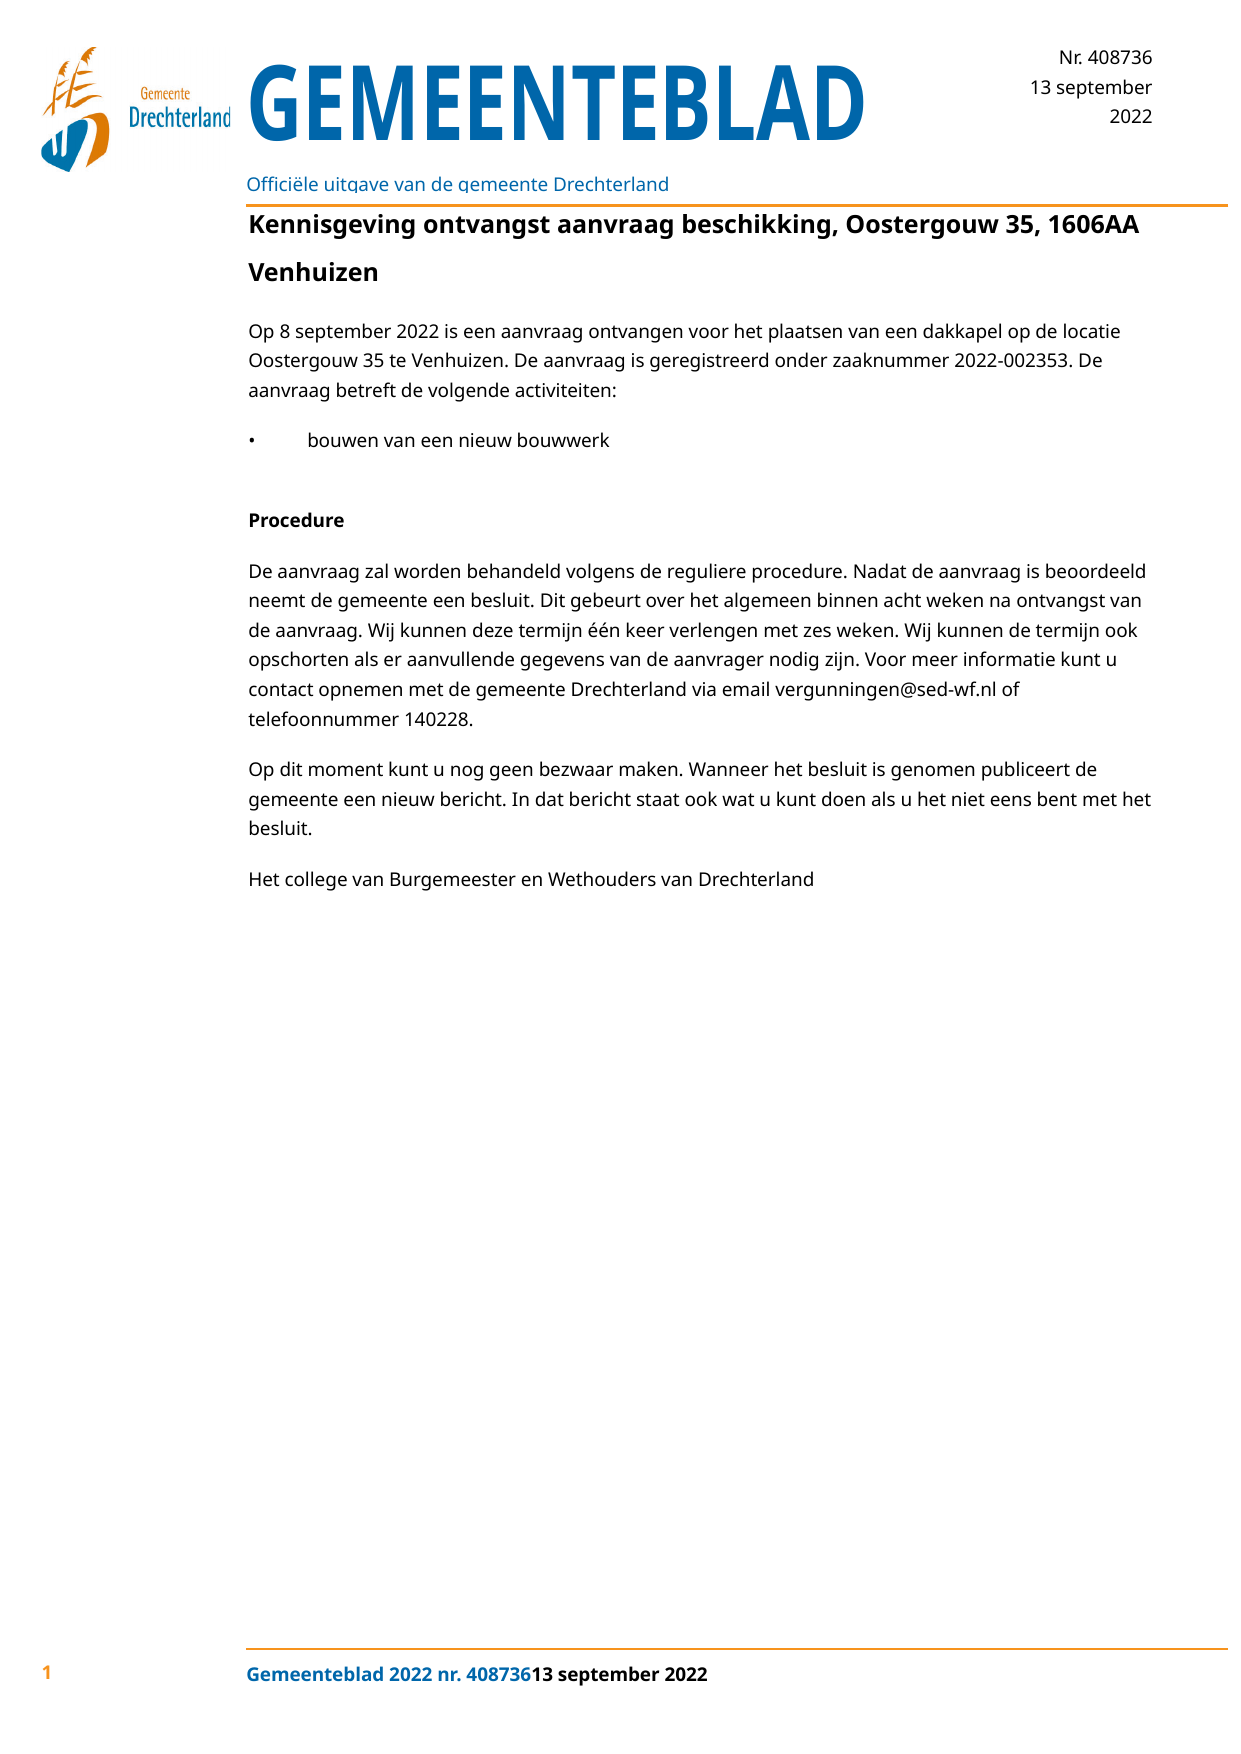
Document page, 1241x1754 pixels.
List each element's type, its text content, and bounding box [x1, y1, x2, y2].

list bouwen van een nieuw bouwwerk [248, 427, 1152, 453]
text Procedure [248, 507, 1152, 533]
text Op 8 september 2022 is een aanvraag ontvangen voor het plaatsen van een dakkapel op de locatie Oostergouw 35 te Venhuizen. De aanvraag is geregistreerd onder zaaknummer 2022-002353. De aanvraag betreft de volgende activiteiten: [248, 318, 1152, 403]
text Het college van Burgemeester en Wethouders van Drechterland [248, 866, 1152, 892]
text De aanvraag zal worden behandeld volgens de reguliere procedure. Nadat de aanvraag is beoordeeld neemt de gemeente een besluit. Dit gebeurt over het algemeen binnen acht weken na ontvangst van de aanvraag. Wij kunnen deze termijn één keer verlengen met zes weken. Wij kunnen de termijn ook opschorten als er aanvullende gegevens van de aanvrager nodig zijn. Voor meer informatie kunt u contact opnemen met de gemeente Drechterland via email vergunningen@sed-wf.nl of telefoonnummer 140228. [248, 558, 1152, 732]
picture [226, 115, 231, 124]
text Op dit moment kunt u nog geen bezwaar maken. Wanneer het besluit is genomen publiceert de gemeente een nieuw bericht. In dat bericht staat ook wat u kunt doen als u het niet eens bent met het besluit. [248, 756, 1152, 841]
picture [41, 158, 64, 172]
picture [41, 47, 231, 172]
text Kennisgeving ontvangst aanvraag beschikking, Oostergouw 35, 1606AA Venhuizen [248, 207, 1152, 288]
